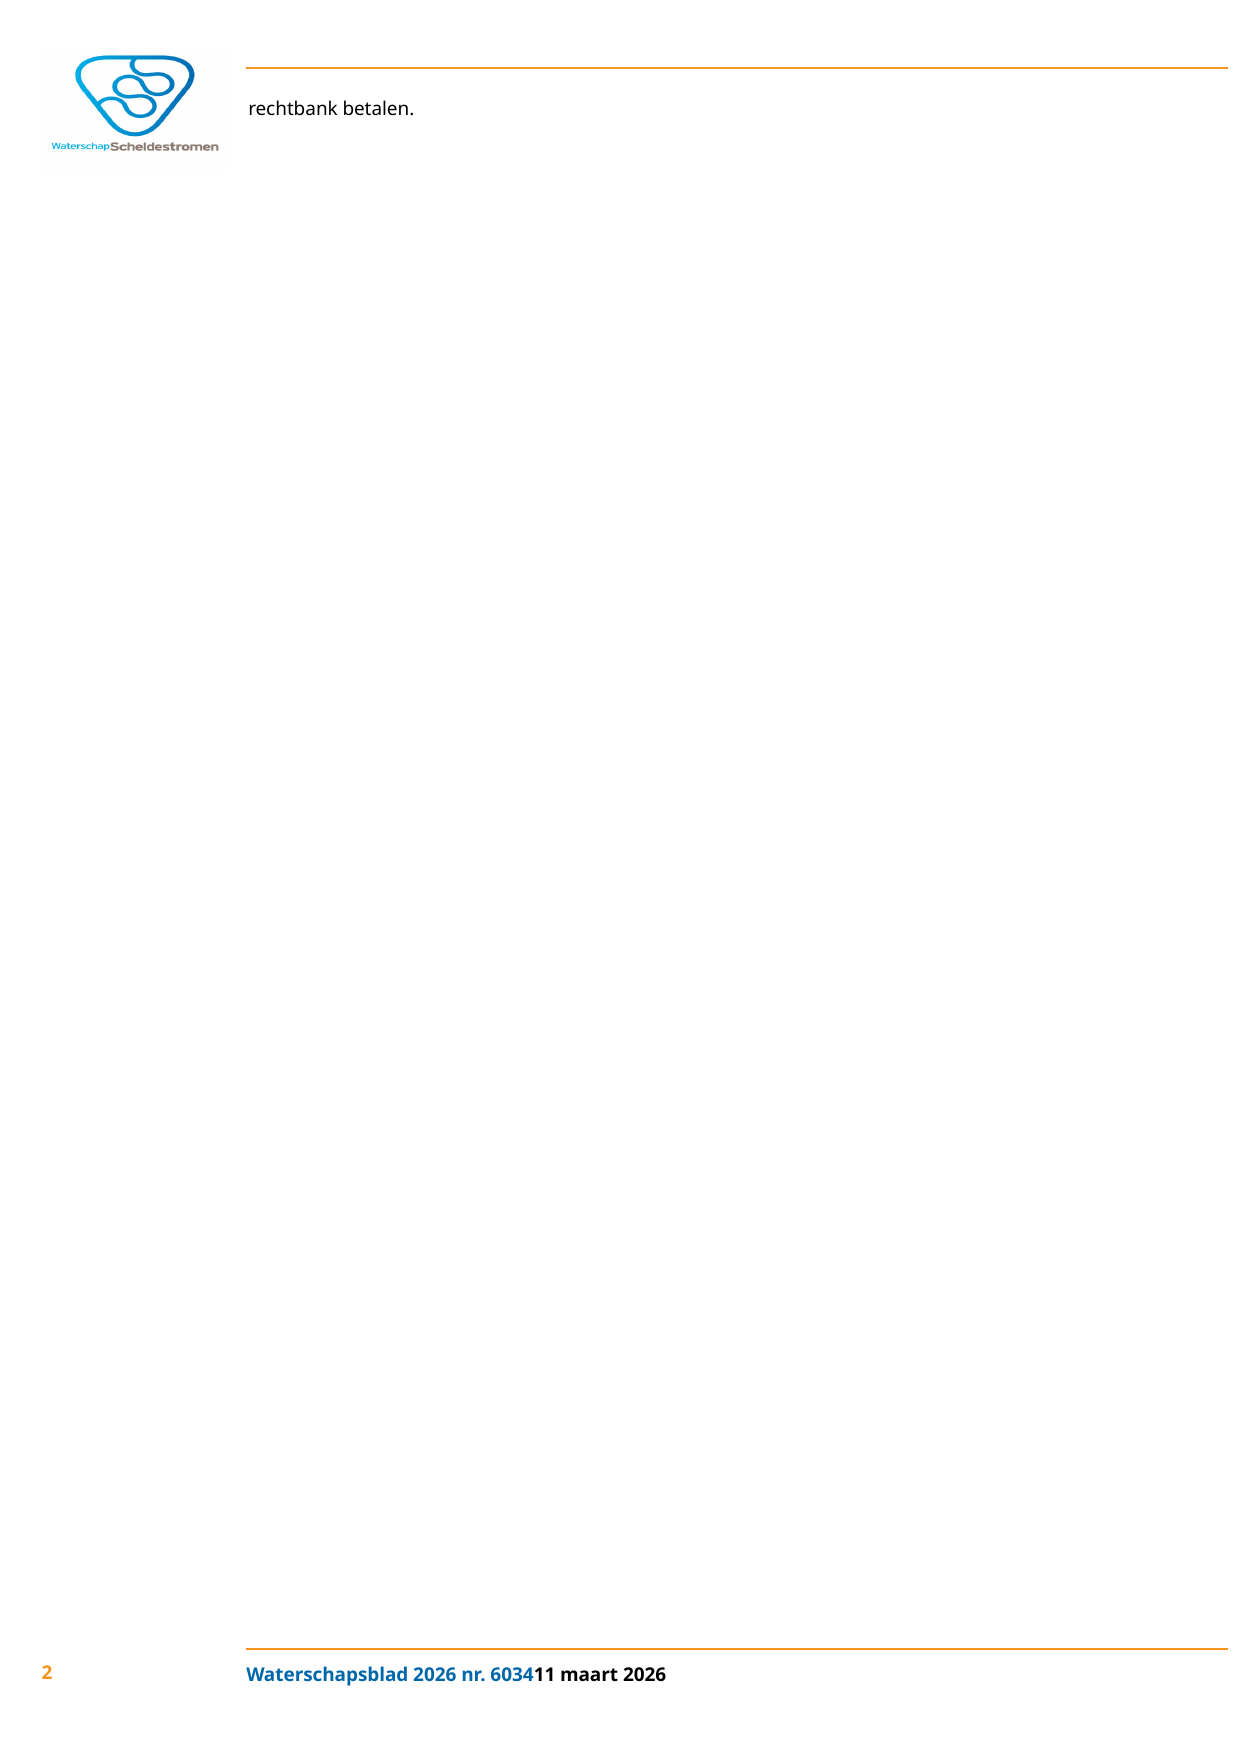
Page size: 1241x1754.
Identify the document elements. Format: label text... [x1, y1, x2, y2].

picture [41, 47, 231, 172]
text rechtbank betalen. [248, 95, 1152, 121]
